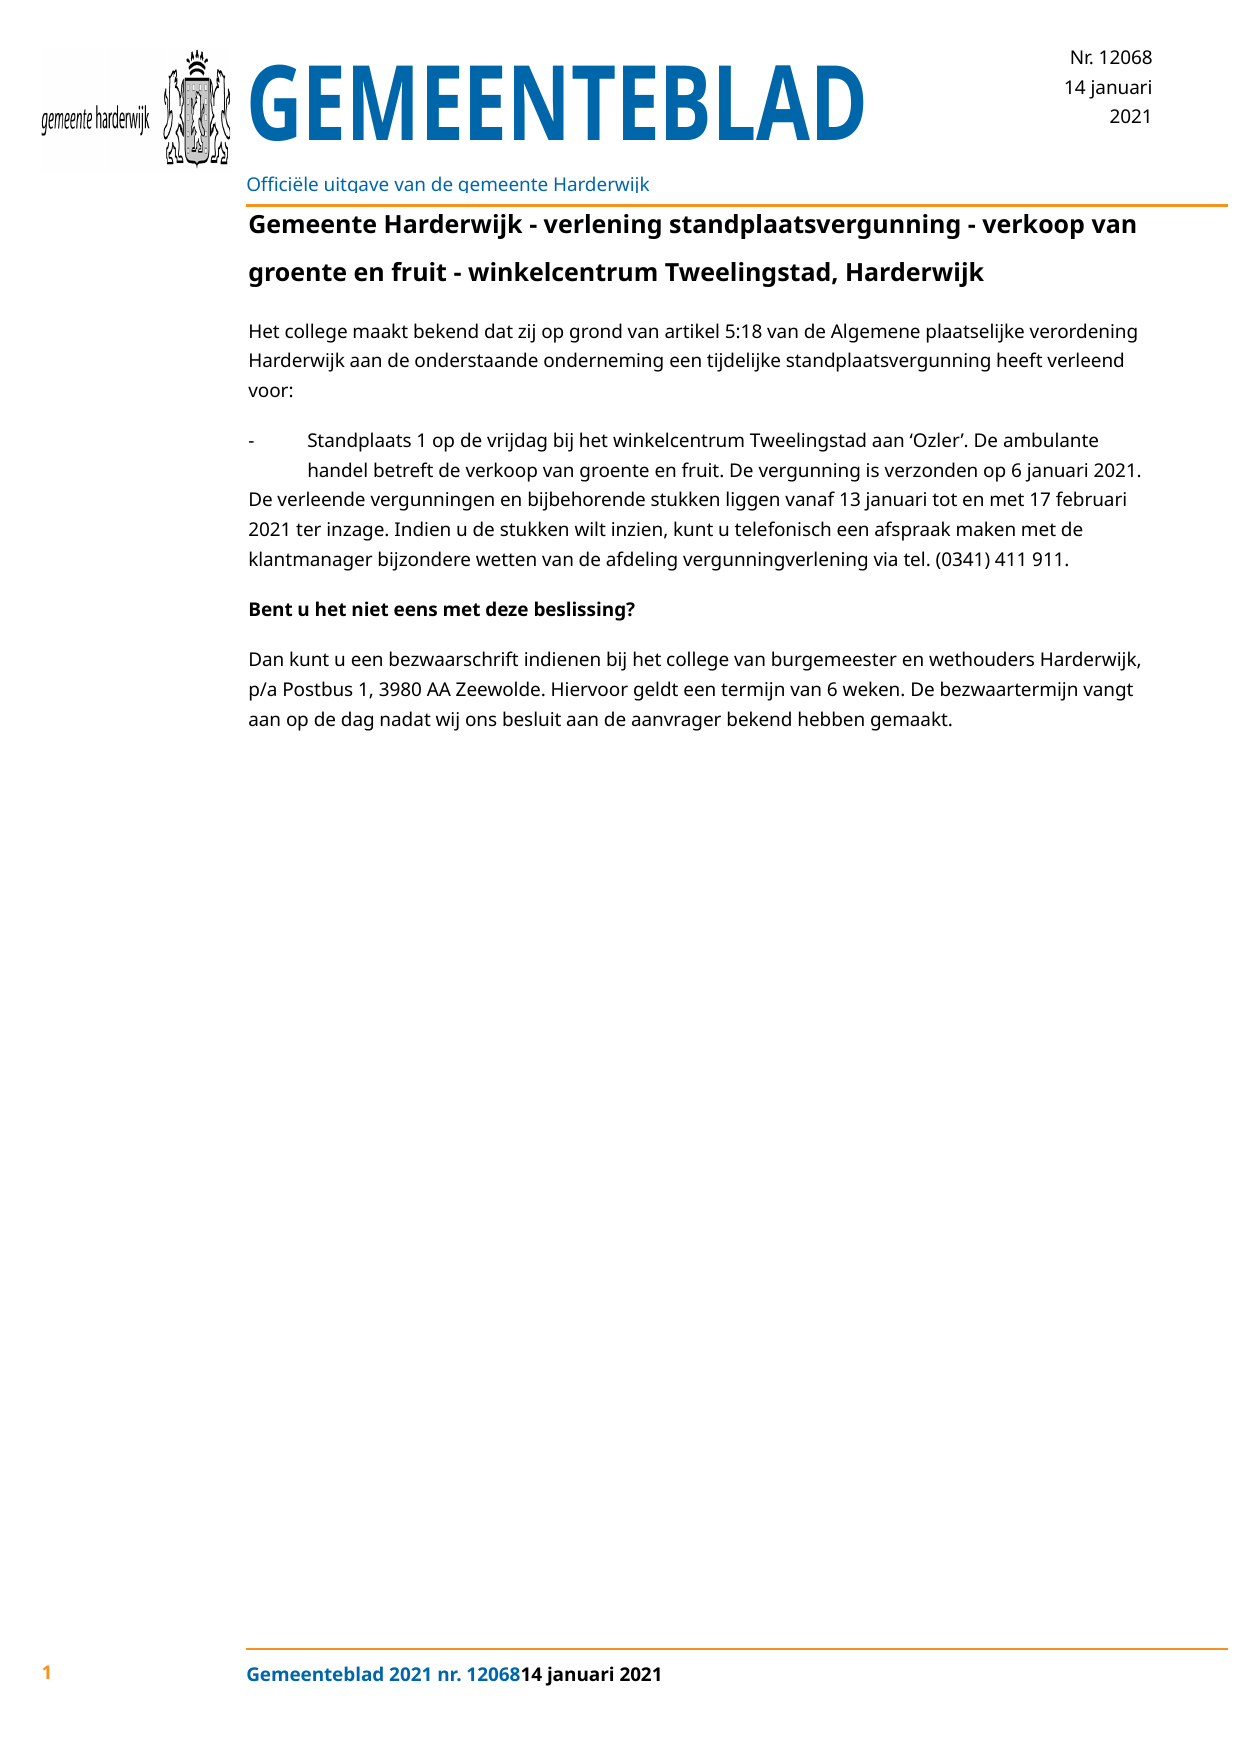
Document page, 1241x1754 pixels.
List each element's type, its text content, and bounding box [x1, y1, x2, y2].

text Bent u het niet eens met deze beslissing? [248, 596, 1152, 622]
text Het college maakt bekend dat zij op grond van artikel 5:18 van de Algemene plaatselijke verordening Harderwijk aan de onderstaande onderneming een tijdelijke standplaatsvergunning heeft verleend voor: [248, 318, 1152, 403]
text Dan kunt u een bezwaarschrift indienen bij het college van burgemeester en wethouders Harderwijk, p/a Postbus 1, 3980 AA Zeewolde. Hiervoor geldt een termijn van 6 weken. De bezwaartermijn vangt aan op de dag nadat wij ons besluit aan de aanvrager bekend hebben gemaakt. [248, 647, 1152, 732]
picture [41, 47, 231, 172]
list Standplaats 1 op de vrijdag bij het winkelcentrum Tweelingstad aan ‘Ozler’. De ambulante handel betreft de verkoop van groente en fruit. De vergunning is verzonden op 6 januari 2021. [248, 427, 1152, 483]
text De verleende vergunningen en bijbehorende stukken liggen vanaf 13 januari tot en met 17 februari 2021 ter inzage. Indien u de stukken wilt inzien, kunt u telefonisch een afspraak maken met de klantmanager bijzondere wetten van de afdeling vergunningverlening via tel. (0341) 411 911. [248, 487, 1152, 572]
text Gemeente Harderwijk - verlening standplaatsvergunning - verkoop van groente en fruit - winkelcentrum Tweelingstad, Harderwijk [248, 207, 1152, 288]
